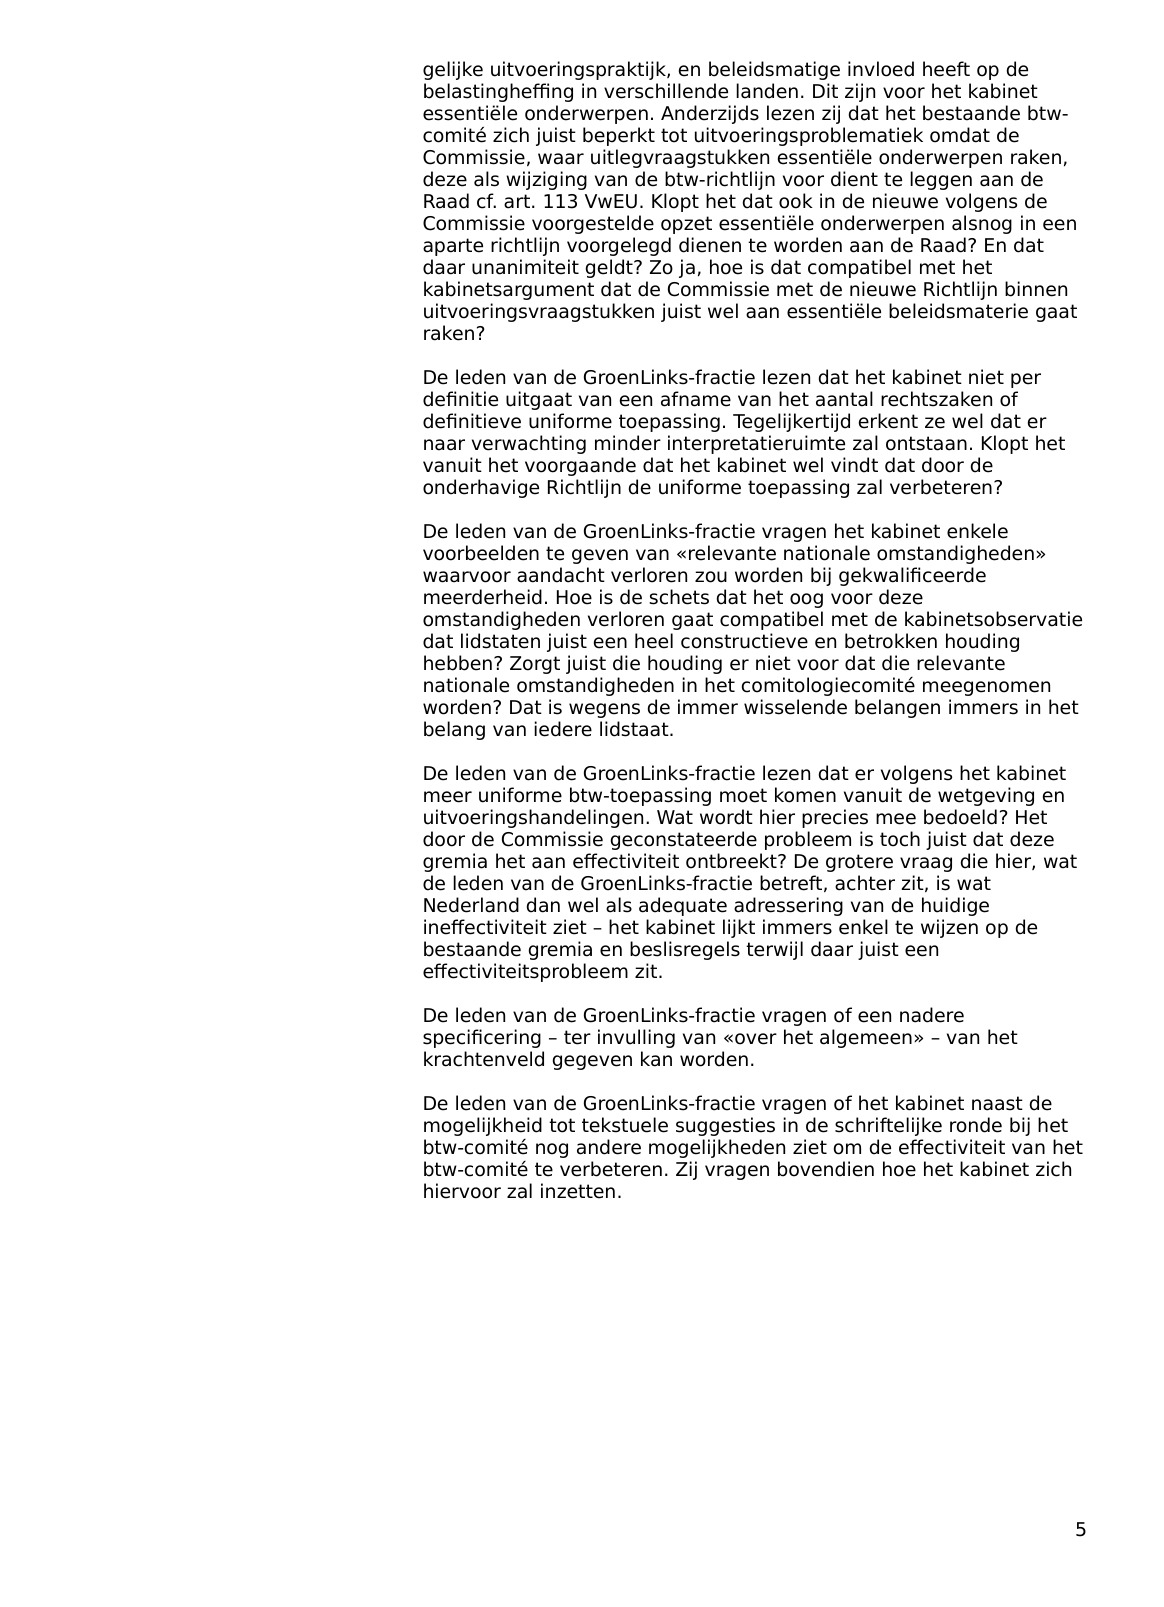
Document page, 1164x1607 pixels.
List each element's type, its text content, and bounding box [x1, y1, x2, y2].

text gelijke uitvoeringspraktijk, en beleidsmatige invloed heeft op de belastingheffing in verschillende landen. Dit zijn voor het kabinet essentiële onderwerpen. Anderzijds lezen zij dat het bestaande btw-comité zich juist beperkt tot uitvoeringsproblematiek omdat de Commissie, waar uitlegvraagstukken essentiële onderwerpen raken, deze als wijziging van de btw-richtlijn voor dient te leggen aan de Raad cf. art. 113 VwEU. Klopt het dat ook in de nieuwe volgens de Commissie voorgestelde opzet essentiële onderwerpen alsnog in een aparte richtlijn voorgelegd dienen te worden aan de Raad? En dat daar unanimiteit geldt? Zo ja, hoe is dat compatibel met het kabinetsargument dat de Commissie met de nieuwe Richtlijn binnen uitvoeringsvraagstukken juist wel aan essentiële beleidsmaterie gaat raken? [422, 59, 1087, 345]
text De leden van de GroenLinks-fractie vragen of een nadere specificering – ter invulling van «over het algemeen» – van het krachtenveld gegeven kan worden. [422, 1005, 1087, 1071]
text De leden van de GroenLinks-fractie lezen dat het kabinet niet per definitie uitgaat van een afname van het aantal rechtszaken of definitieve uniforme toepassing. Tegelijkertijd erkent ze wel dat er naar verwachting minder interpretatieruimte zal ontstaan. Klopt het vanuit het voorgaande dat het kabinet wel vindt dat door de onderhavige Richtlijn de uniforme toepassing zal verbeteren? [422, 367, 1087, 499]
text De leden van de GroenLinks-fractie vragen of het kabinet naast de mogelijkheid tot tekstuele suggesties in de schriftelijke ronde bij het btw-comité nog andere mogelijkheden ziet om de effectiviteit van het btw-comité te verbeteren. Zij vragen bovendien hoe het kabinet zich hiervoor zal inzetten. [422, 1093, 1087, 1203]
text De leden van de GroenLinks-fractie vragen het kabinet enkele voorbeelden te geven van «relevante nationale omstandigheden» waarvoor aandacht verloren zou worden bij gekwalificeerde meerderheid. Hoe is de schets dat het oog voor deze omstandigheden verloren gaat compatibel met de kabinetsobservatie dat lidstaten juist een heel constructieve en betrokken houding hebben? Zorgt juist die houding er niet voor dat die relevante nationale omstandigheden in het comitologiecomité meegenomen worden? Dat is wegens de immer wisselende belangen immers in het belang van iedere lidstaat. [422, 521, 1087, 741]
text De leden van de GroenLinks-fractie lezen dat er volgens het kabinet meer uniforme btw-toepassing moet komen vanuit de wetgeving en uitvoeringshandelingen. Wat wordt hier precies mee bedoeld? Het door de Commissie geconstateerde probleem is toch juist dat deze gremia het aan effectiviteit ontbreekt? De grotere vraag die hier, wat de leden van de GroenLinks-fractie betreft, achter zit, is wat Nederland dan wel als adequate adressering van de huidige ineffectiviteit ziet – het kabinet lijkt immers enkel te wijzen op de bestaande gremia en beslisregels terwijl daar juist een effectiviteitsprobleem zit. [422, 763, 1087, 983]
